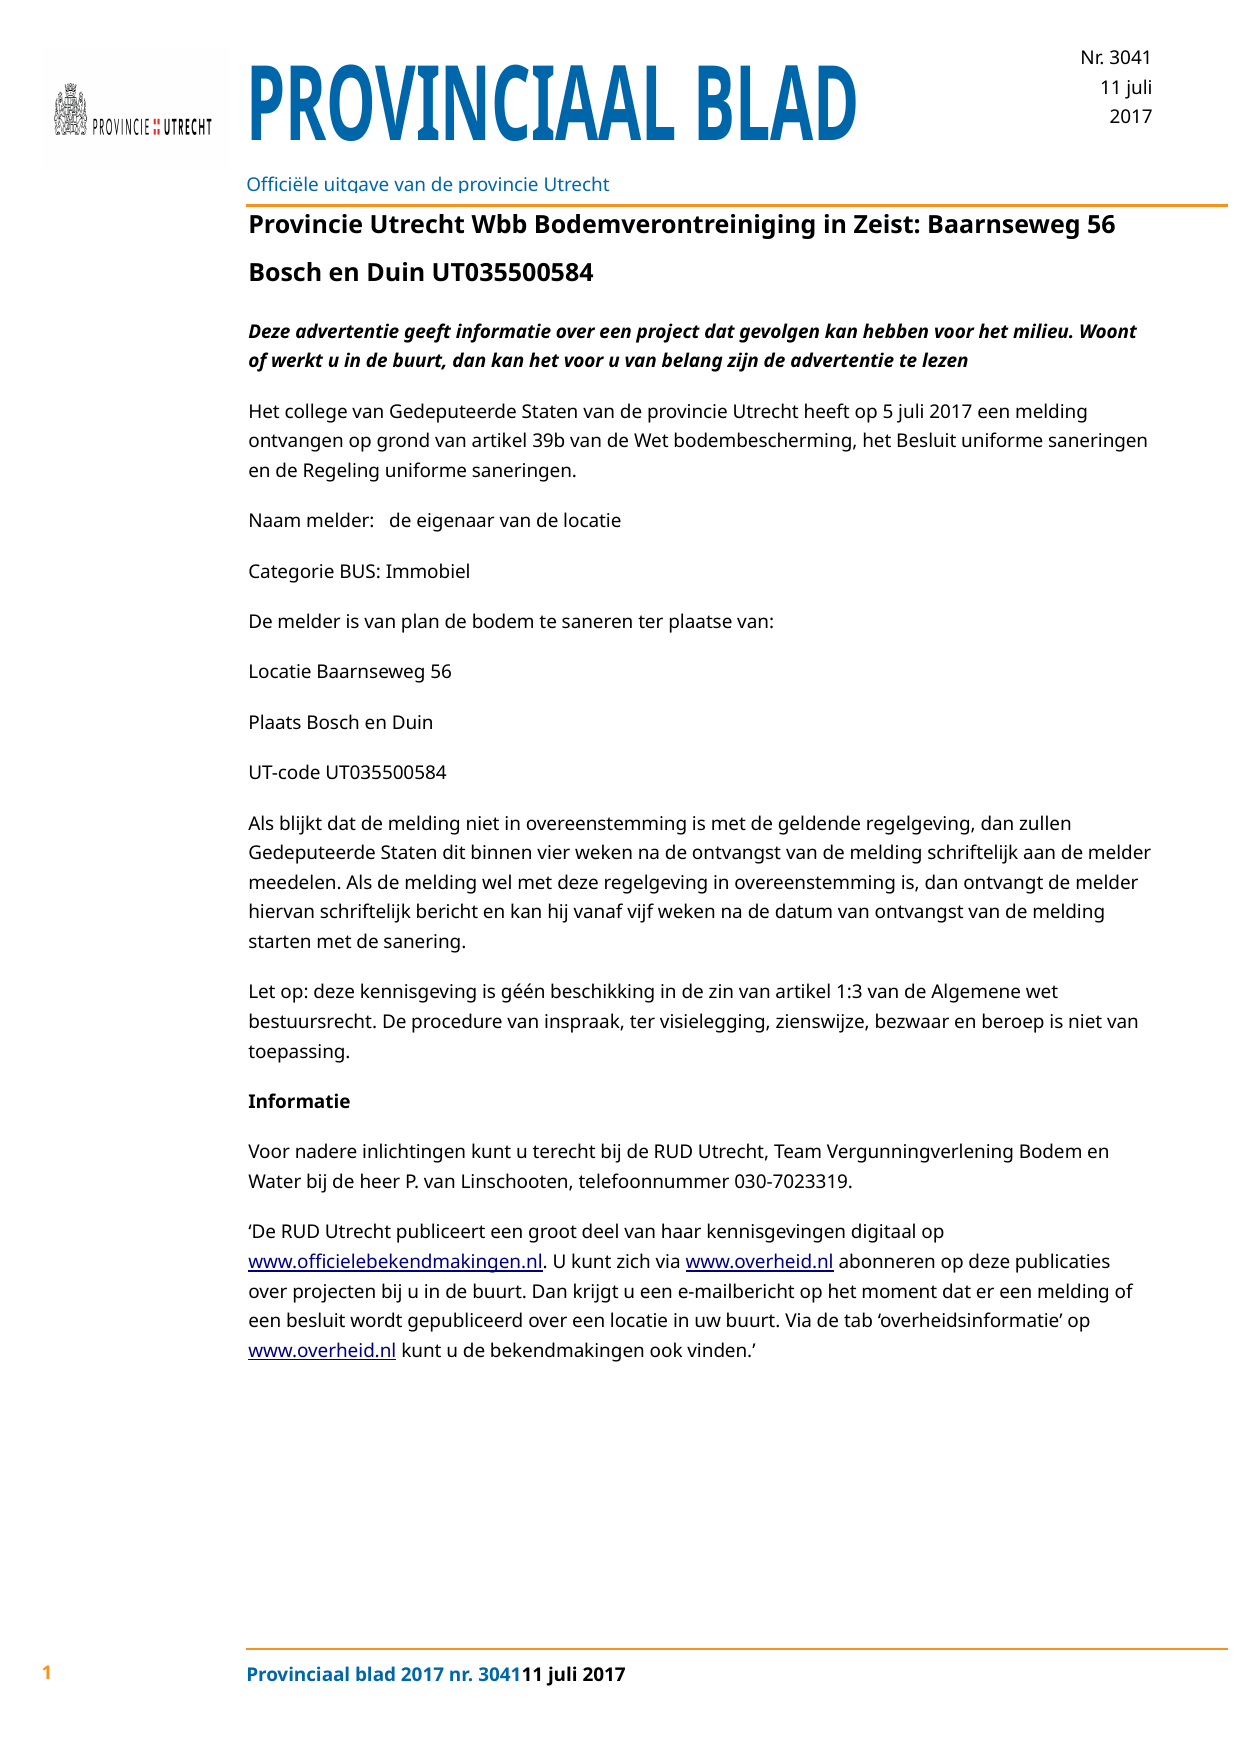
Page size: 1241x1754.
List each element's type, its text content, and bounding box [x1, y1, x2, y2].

text ‘De RUD Utrecht publiceert een groot deel van haar kennisgevingen digitaal op www.officielebekendmakingen.nl. U kunt zich via www.overheid.nl abonneren op deze publicaties over projecten bij u in de buurt. Dan krijgt u een e-mailbericht op het moment dat er een melding of een besluit wordt gepubliceerd over een locatie in uw buurt. Via de tab ‘overheidsinformatie’ op www.overheid.nl kunt u de bekendmakingen ook vinden.’ [248, 1219, 1152, 1363]
text UT-code UT035500584 [248, 759, 1152, 785]
text Voor nadere inlichtingen kunt u terecht bij de RUD Utrecht, Team Vergunningverlening Bodem en Water bij de heer P. van Linschooten, telefoonnummer 030-7023319. [248, 1139, 1152, 1194]
text Naam melder: de eigenaar van de locatie [248, 507, 1152, 533]
text Het college van Gedeputeerde Staten van de provincie Utrecht heeft op 5 juli 2017 een melding ontvangen op grond van artikel 39b van de Wet bodembescherming, het Besluit uniforme saneringen en de Regeling uniforme saneringen. [248, 398, 1152, 483]
text Als blijkt dat de melding niet in overeenstemming is met de geldende regelgeving, dan zullen Gedeputeerde Staten dit binnen vier weken na de ontvangst van de melding schriftelijk aan de melder meedelen. Als de melding wel met deze regelgeving in overeenstemming is, dan ontvangt de melder hiervan schriftelijk bericht en kan hij vanaf vijf weken na de datum van ontvangst van de melding starten met de sanering. [248, 810, 1152, 954]
text Locatie Baarnseweg 56 [248, 659, 1152, 684]
text Informatie [248, 1088, 1152, 1114]
picture [41, 47, 231, 172]
text Provincie Utrecht Wbb Bodemverontreiniging in Zeist: Baarnseweg 56 Bosch en Duin UT035500584 [248, 207, 1152, 288]
text Categorie BUS: Immobiel [248, 558, 1152, 584]
text Plaats Bosch en Duin [248, 709, 1152, 735]
text De melder is van plan de bodem te saneren ter plaatse van: [248, 608, 1152, 634]
text Deze advertentie geeft informatie over een project dat gevolgen kan hebben voor het milieu. Woont of werkt u in de buurt, dan kan het voor u van belang zijn de advertentie te lezen [248, 318, 1152, 373]
text Let op: deze kennisgeving is géén beschikking in de zin van artikel 1:3 van de Algemene wet bestuursrecht. De procedure van inspraak, ter visielegging, zienswijze, bezwaar en beroep is niet van toepassing. [248, 979, 1152, 1064]
